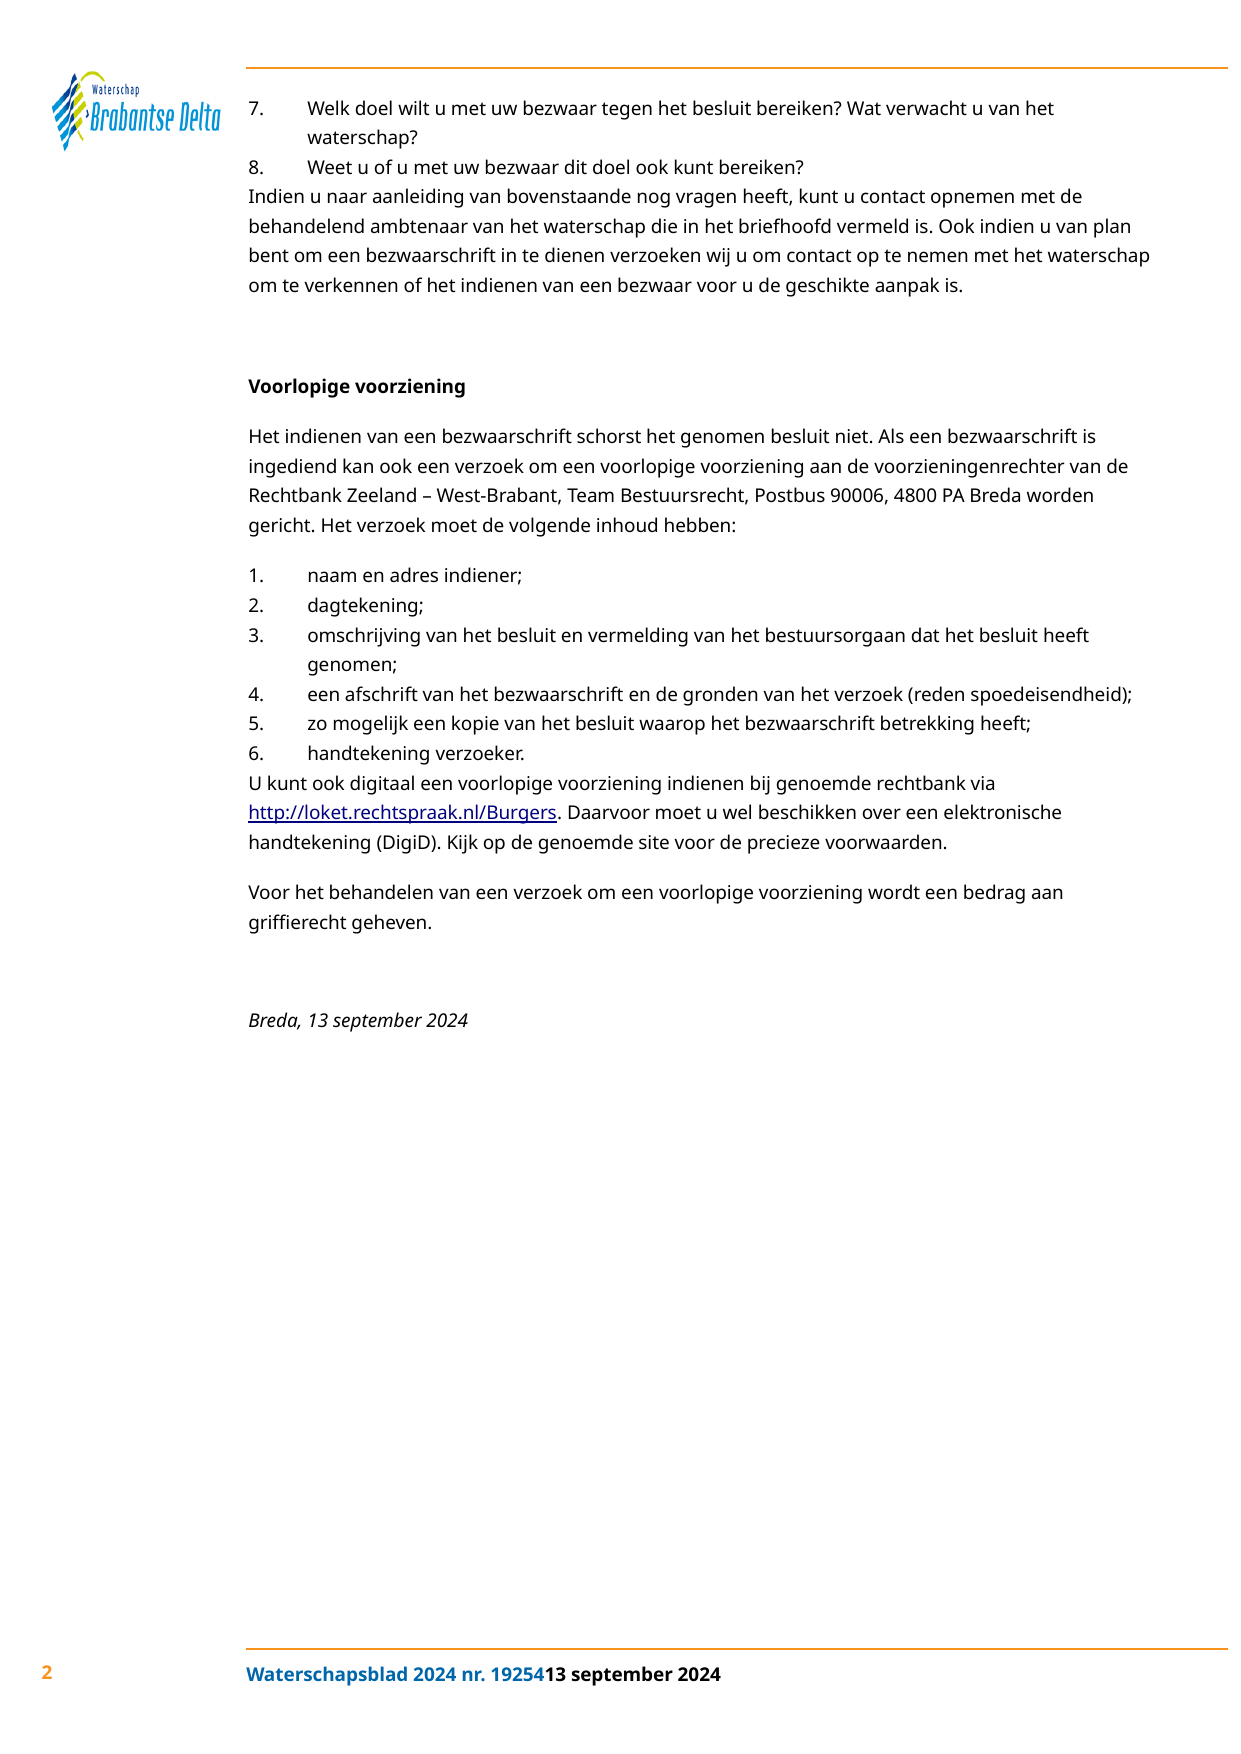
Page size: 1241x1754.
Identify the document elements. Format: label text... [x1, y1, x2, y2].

list Welk doel wilt u met uw bezwaar tegen het besluit bereiken? Wat verwacht u van het waterschap? [248, 95, 1152, 150]
list naam en adres indiener; [248, 563, 1152, 588]
list handtekening verzoeker. [248, 740, 1152, 766]
text Het indienen van een bezwaarschrift schorst het genomen besluit niet. Als een bezwaarschrift is ingediend kan ook een verzoek om een voorlopige voorziening aan de voorzieningenrechter van de Rechtbank Zeeland – West-Brabant, Team Bestuursrecht, Postbus 90006, 4800 PA Breda worden gericht. Het verzoek moet de volgende inhoud hebben: [248, 423, 1152, 538]
picture [41, 47, 231, 172]
text U kunt ook digitaal een voorlopige voorziening indienen bij genoemde rechtbank via http://loket.rechtspraak.nl/Burgers. Daarvoor moet u wel beschikken over een elektronische handtekening (DigiD). Kijk op de genoemde site voor de precieze voorwaarden. [248, 770, 1152, 855]
text Breda, 13 september 2024 [248, 1007, 1152, 1033]
list dagtekening; [248, 592, 1152, 618]
text Indien u naar aanleiding van bovenstaande nog vragen heeft, kunt u contact opnemen met de behandelend ambtenaar van het waterschap die in het briefhoofd vermeld is. Ook indien u van plan bent om een bezwaarschrift in te dienen verzoeken wij u om contact op te nemen met het waterschap om te verkennen of het indienen van een bezwaar voor u de geschikte aanpak is. [248, 183, 1152, 298]
text Voor het behandelen van een verzoek om een voorlopige voorziening wordt een bedrag aan griffierecht geheven. [248, 879, 1152, 935]
list zo mogelijk een kopie van het besluit waarop het bezwaarschrift betrekking heeft; [248, 711, 1152, 736]
list een afschrift van het bezwaarschrift en de gronden van het verzoek (reden spoedeisendheid); [248, 681, 1152, 707]
list omschrijving van het besluit en vermelding van het bestuursorgaan dat het besluit heeft genomen; [248, 622, 1152, 677]
text Voorlopige voorziening [248, 373, 1152, 399]
list Weet u of u met uw bezwaar dit doel ook kunt bereiken? [248, 154, 1152, 180]
